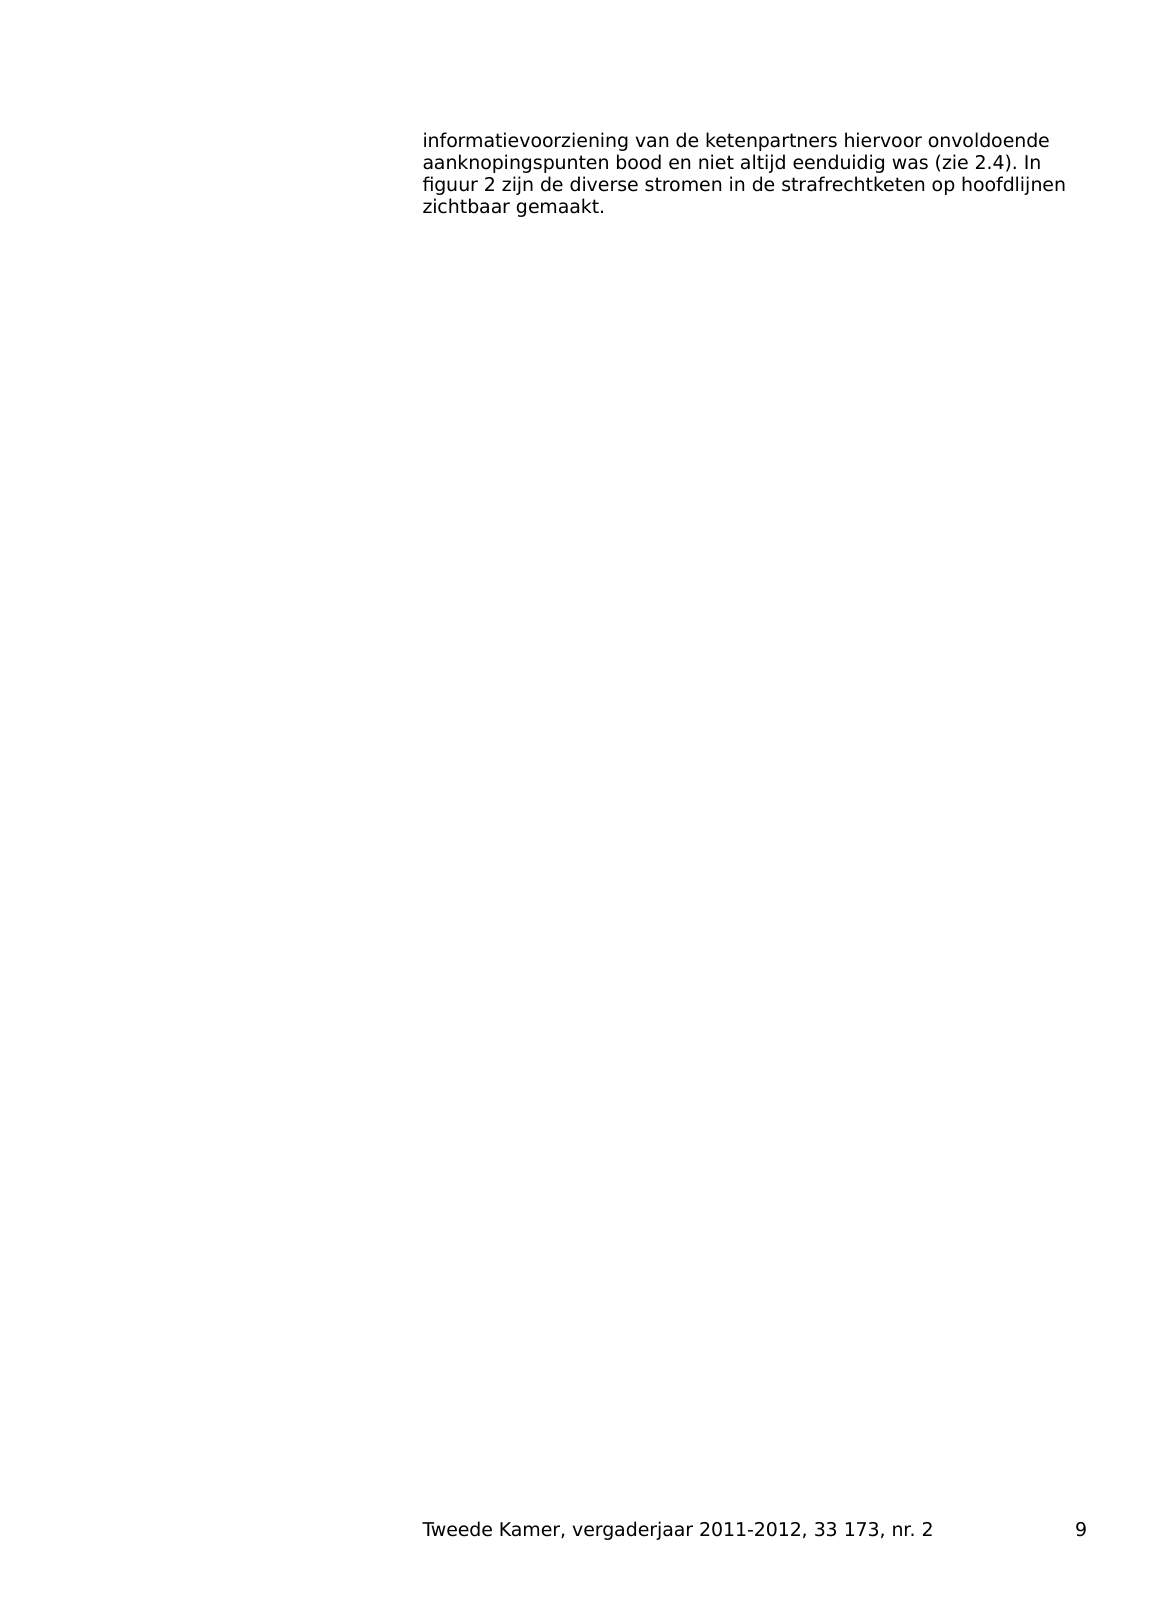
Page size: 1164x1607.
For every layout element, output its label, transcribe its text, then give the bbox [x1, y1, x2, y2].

text informatievoorziening van de ketenpartners hiervoor onvoldoende aanknopingspunten bood en niet altijd eenduidig was (zie 2.4). In figuur 2 zijn de diverse stromen in de strafrechtketen op hoofdlijnen zichtbaar gemaakt. [422, 130, 1087, 218]
